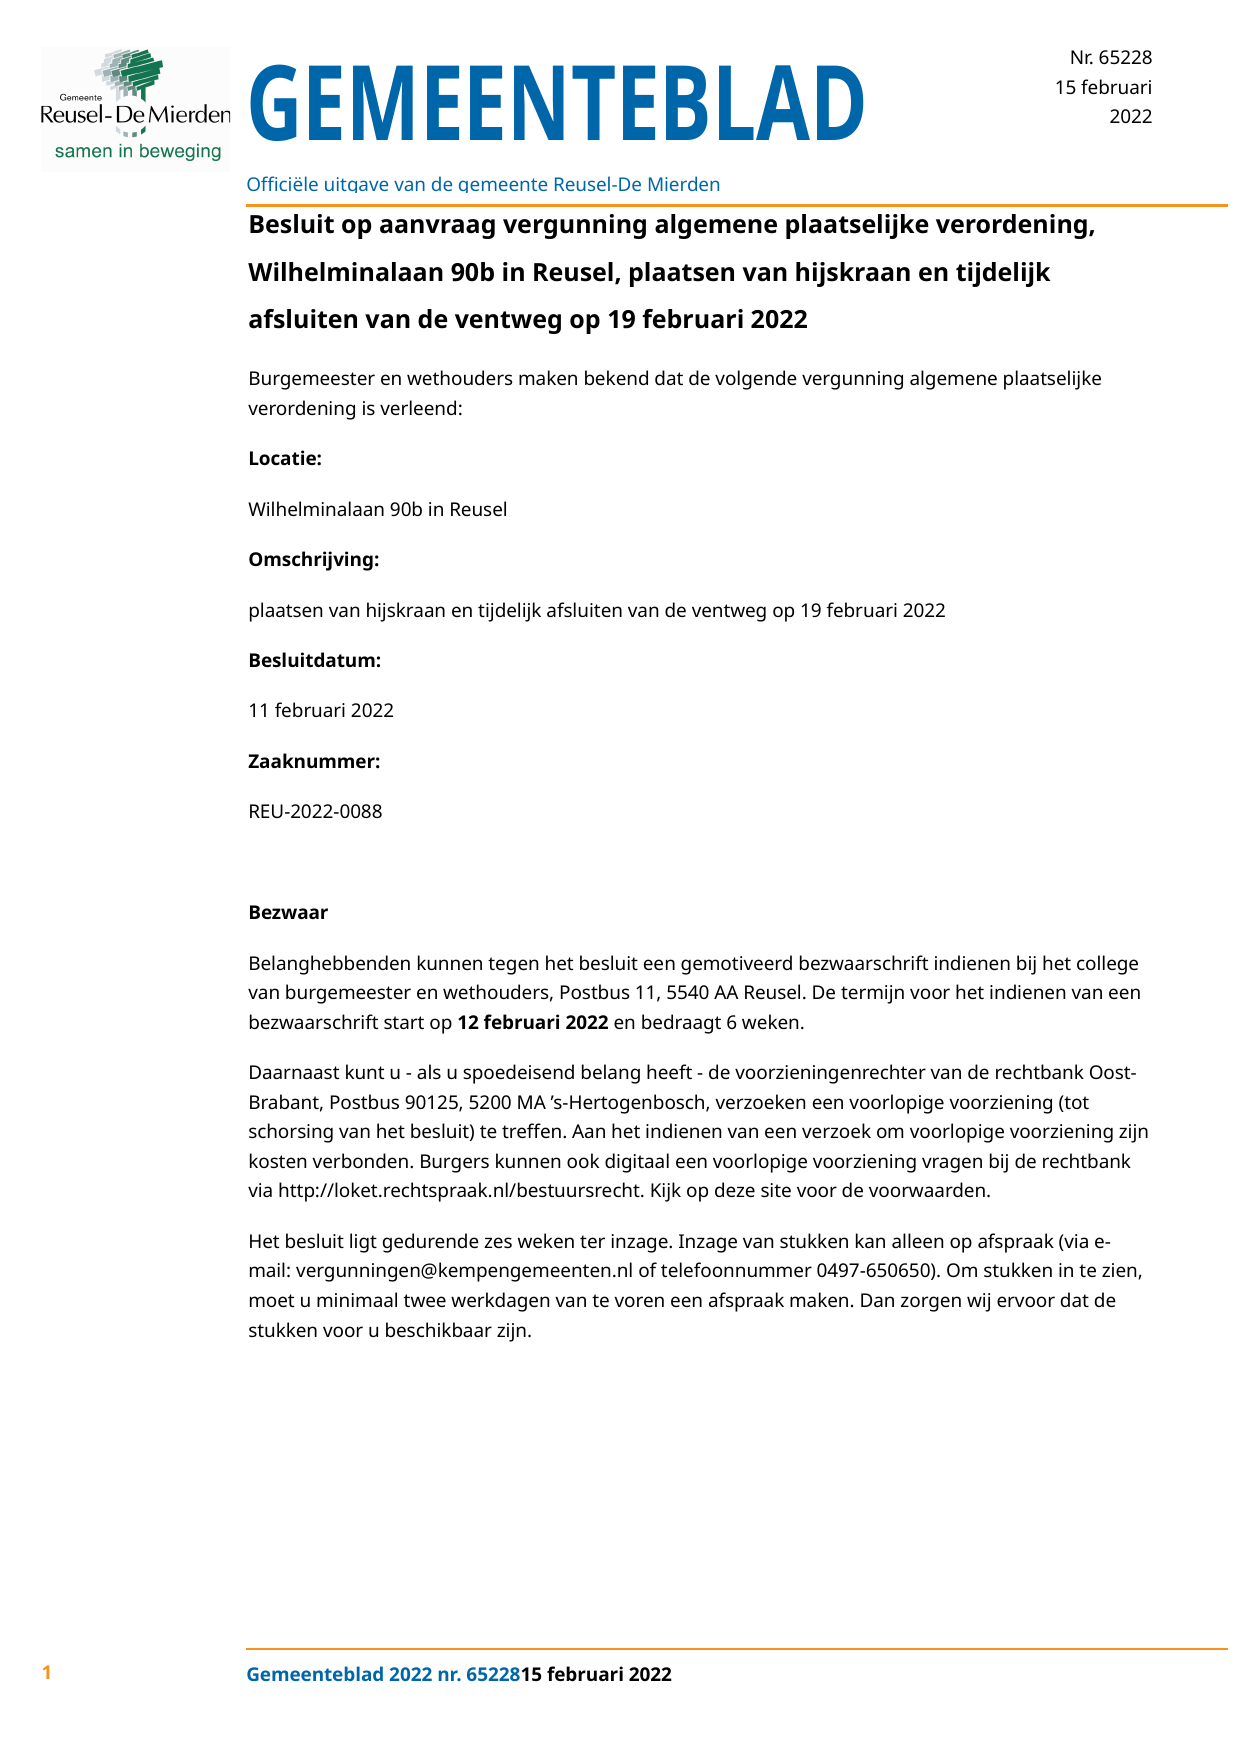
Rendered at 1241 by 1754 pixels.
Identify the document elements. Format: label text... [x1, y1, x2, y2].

text Daarnaast kunt u - als u spoedeisend belang heeft - de voorzieningenrechter van de rechtbank Oost-Brabant, Postbus 90125, 5200 MA ’s-Hertogenbosch, verzoeken een voorlopige voorziening (tot schorsing van het besluit) te treffen. Aan het indienen van een verzoek om voorlopige voorziening zijn kosten verbonden. Burgers kunnen ook digitaal een voorlopige voorziening vragen bij de rechtbank via http://loket.rechtspraak.nl/bestuursrecht. Kijk op deze site voor de voorwaarden. [248, 1059, 1152, 1203]
text Wilhelminalaan 90b in Reusel [248, 496, 1152, 522]
text REU-2022-0088 [248, 798, 1152, 824]
text Besluitdatum: [248, 647, 1152, 673]
text Omschrijving: [248, 546, 1152, 572]
text Belanghebbenden kunnen tegen het besluit een gemotiveerd bezwaarschrift indienen bij het college van burgemeester en wethouders, Postbus 11, 5540 AA Reusel. De termijn voor het indienen van een bezwaarschrift start op 12 februari 2022 en bedraagt 6 weken. [248, 950, 1152, 1034]
text Bezwaar [248, 899, 1152, 925]
text Locatie: [248, 446, 1152, 471]
text Zaaknummer: [248, 748, 1152, 774]
text Besluit op aanvraag vergunning algemene plaatselijke verordening, Wilhelminalaan 90b in Reusel, plaatsen van hijskraan en tijdelijk afsluiten van de ventweg op 19 februari 2022 [248, 207, 1152, 336]
picture [41, 47, 231, 172]
text Burgemeester en wethouders maken bekend dat de volgende vergunning algemene plaatselijke verordening is verleend: [248, 366, 1152, 421]
text plaatsen van hijskraan en tijdelijk afsluiten van de ventweg op 19 februari 2022 [248, 597, 1152, 622]
text Het besluit ligt gedurende zes weken ter inzage. Inzage van stukken kan alleen op afspraak (via e-mail: vergunningen@kempengemeenten.nl of telefoonnummer 0497-650650). Om stukken in te zien, moet u minimaal twee werkdagen van te voren een afspraak maken. Dan zorgen wij ervoor dat de stukken voor u beschikbaar zijn. [248, 1228, 1152, 1342]
text 11 februari 2022 [248, 698, 1152, 723]
